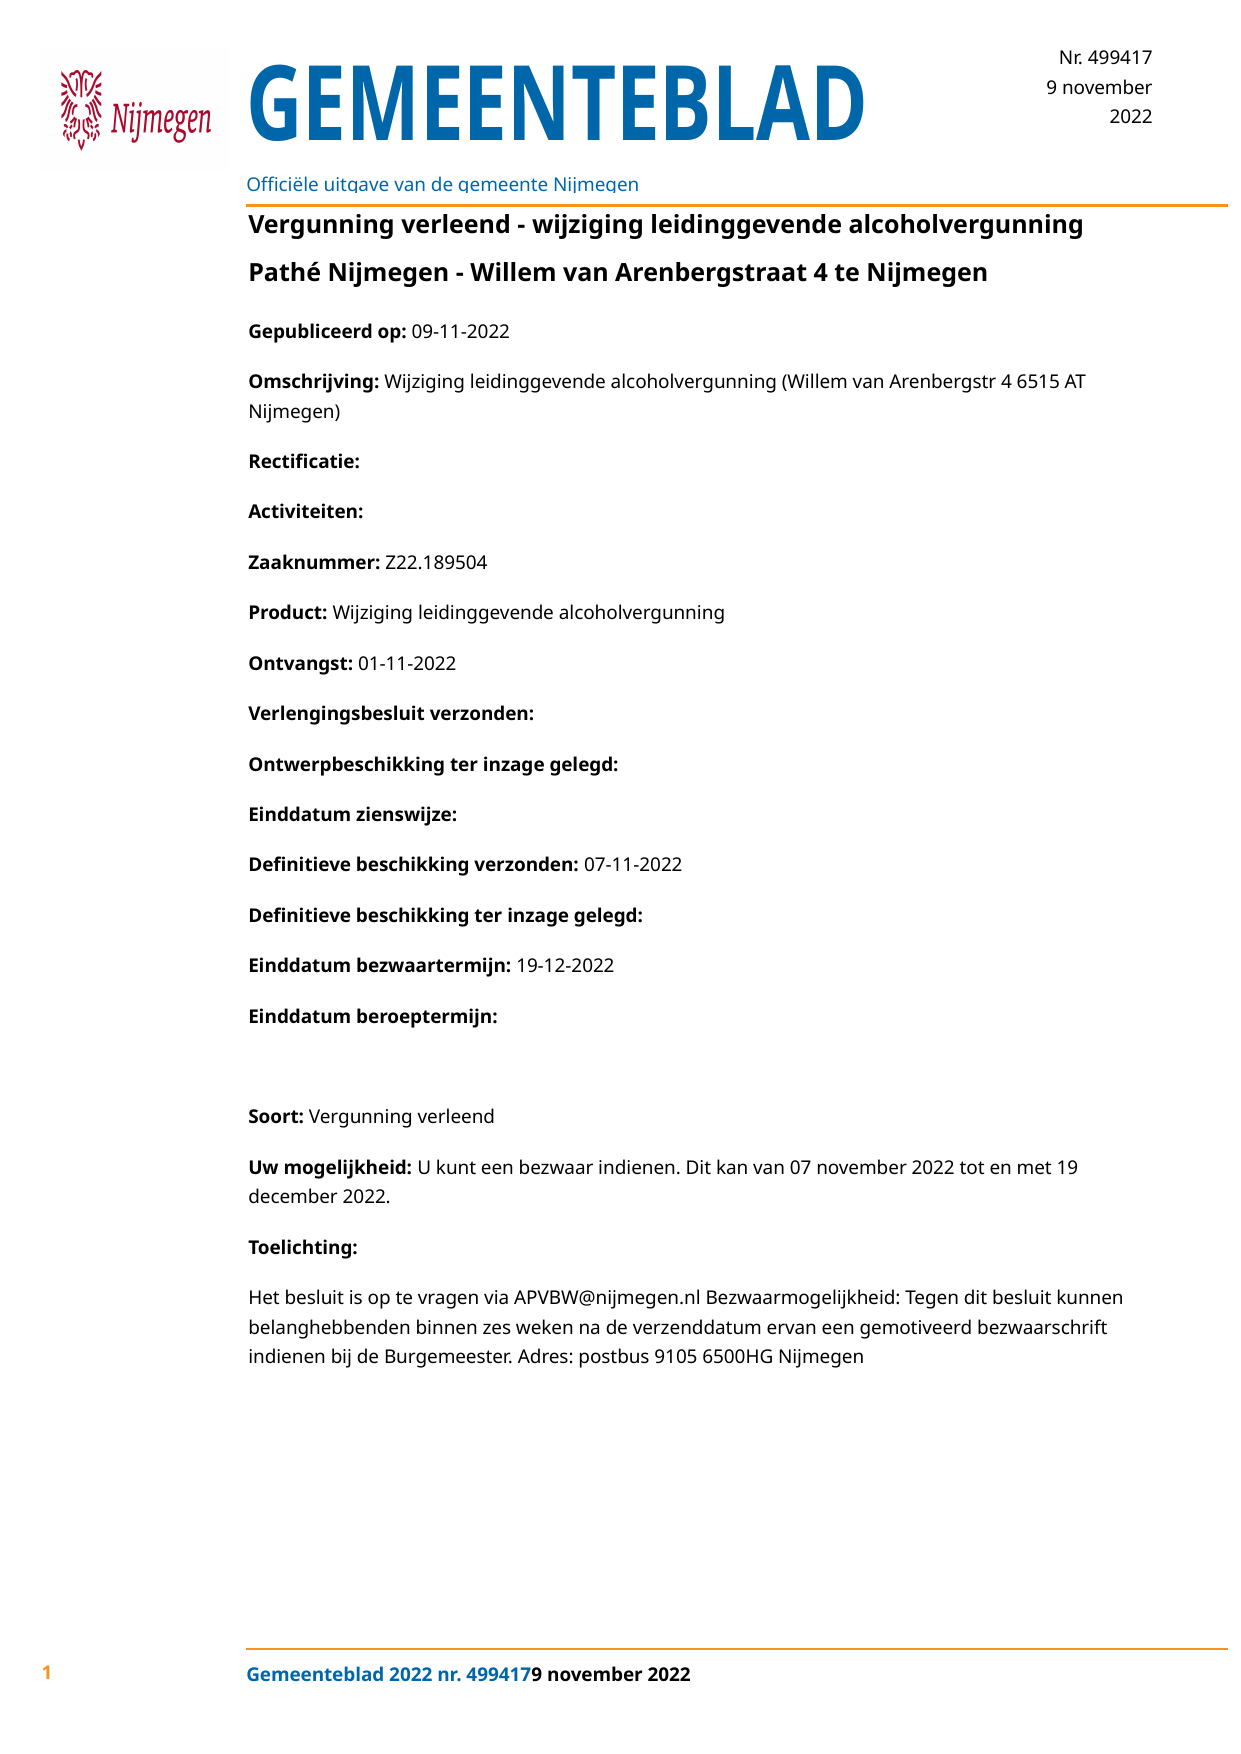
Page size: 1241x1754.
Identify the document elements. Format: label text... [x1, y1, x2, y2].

text Toelichting: [248, 1234, 1152, 1260]
text Zaaknummer: Z22.189504 [248, 549, 1152, 575]
text Uw mogelijkheid: U kunt een bezwaar indienen. Dit kan van 07 november 2022 tot en met 19 december 2022. [248, 1154, 1152, 1209]
text Soort: Vergunning verleend [248, 1104, 1152, 1129]
text Rectificatie: [248, 448, 1152, 474]
text Verlengingsbesluit verzonden: [248, 700, 1152, 726]
text Het besluit is op te vragen via APVBW@nijmegen.nl Bezwaarmogelijkheid: Tegen dit besluit kunnen belanghebbenden binnen zes weken na de verzenddatum ervan een gemotiveerd bezwaarschrift indienen bij de Burgemeester. Adres: postbus 9105 6500HG Nijmegen [248, 1284, 1152, 1369]
text Omschrijving: Wijziging leidinggevende alcoholvergunning (Willem van Arenbergstr 4 6515 AT Nijmegen) [248, 368, 1152, 424]
text Definitieve beschikking ter inzage gelegd: [248, 902, 1152, 928]
text Activiteiten: [248, 499, 1152, 524]
text Definitieve beschikking verzonden: 07-11-2022 [248, 852, 1152, 877]
text Einddatum zienswijze: [248, 801, 1152, 827]
text Vergunning verleend - wijziging leidinggevende alcoholvergunning Pathé Nijmegen - Willem van Arenbergstraat 4 te Nijmegen [248, 207, 1152, 288]
text Gepubliceerd op: 09-11-2022 [248, 318, 1152, 344]
text Einddatum bezwaartermijn: 19-12-2022 [248, 952, 1152, 978]
text Product: Wijziging leidinggevende alcoholvergunning [248, 599, 1152, 625]
text Einddatum beroeptermijn: [248, 1003, 1152, 1029]
text Ontvangst: 01-11-2022 [248, 650, 1152, 676]
text Ontwerpbeschikking ter inzage gelegd: [248, 751, 1152, 777]
picture [41, 47, 231, 172]
